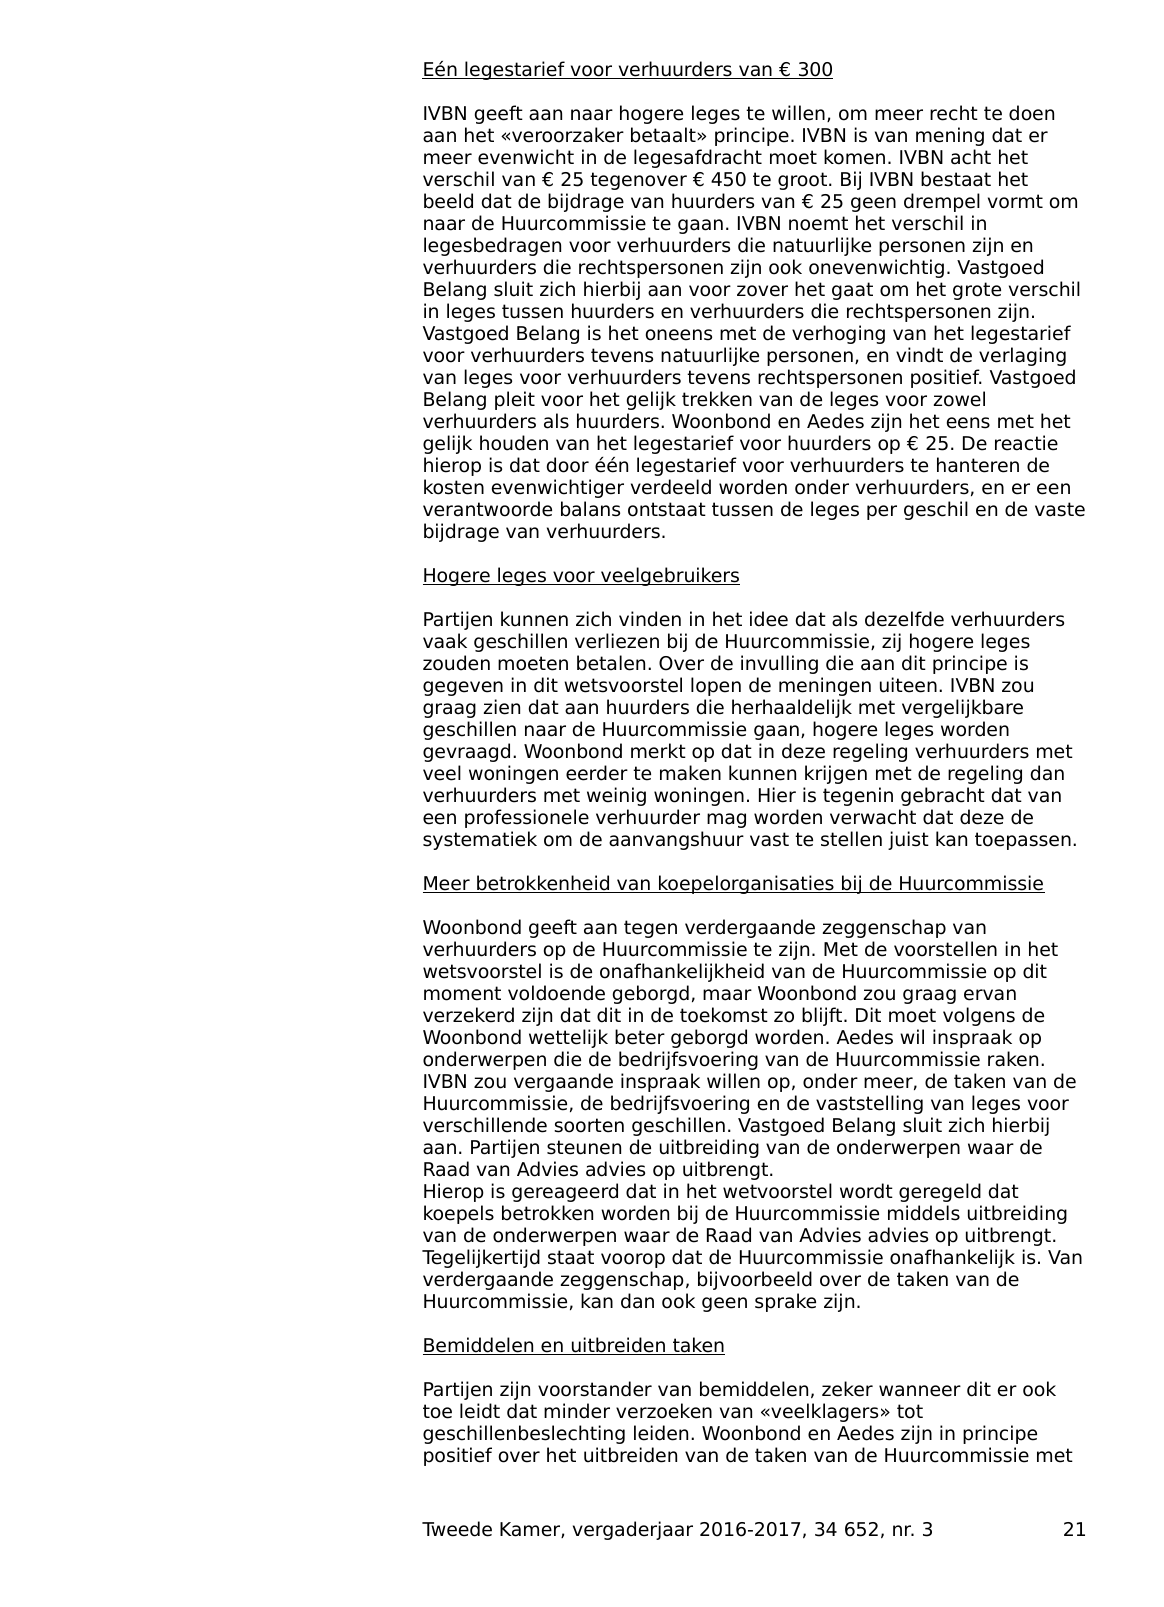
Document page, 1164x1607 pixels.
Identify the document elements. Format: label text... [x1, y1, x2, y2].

subtitle Bemiddelen en uitbreiden taken [422, 1335, 1087, 1357]
text Woonbond geeft aan tegen verdergaande zeggenschap van verhuurders op de Huurcommissie te zijn. Met de voorstellen in het wetsvoorstel is de onafhankelijkheid van de Huurcommissie op dit moment voldoende geborgd, maar Woonbond zou graag ervan verzekerd zijn dat dit in de toekomst zo blijft. Dit moet volgens de Woonbond wettelijk beter geborgd worden. Aedes wil inspraak op onderwerpen die de bedrijfsvoering van de Huurcommissie raken. IVBN zou vergaande inspraak willen op, onder meer, de taken van de Huurcommissie, de bedrijfsvoering en de vaststelling van leges voor verschillende soorten geschillen. Vastgoed Belang sluit zich hierbij aan. Partijen steunen de uitbreiding van de onderwerpen waar de Raad van Advies advies op uitbrengt. [422, 917, 1087, 1181]
subtitle Hogere leges voor veelgebruikers [422, 565, 1087, 587]
subtitle Meer betrokkenheid van koepelorganisaties bij de Huurcommissie [422, 873, 1087, 895]
text Partijen zijn voorstander van bemiddelen, zeker wanneer dit er ook toe leidt dat minder verzoeken van «veelklagers» tot geschillenbeslechting leiden. Woonbond en Aedes zijn in principe positief over het uitbreiden van de taken van de Huurcommissie met [422, 1379, 1087, 1467]
text IVBN geeft aan naar hogere leges te willen, om meer recht te doen aan het «veroorzaker betaalt» principe. IVBN is van mening dat er meer evenwicht in de legesafdracht moet komen. IVBN acht het verschil van € 25 tegenover € 450 te groot. Bij IVBN bestaat het beeld dat de bijdrage van huurders van € 25 geen drempel vormt om naar de Huurcommissie te gaan. IVBN noemt het verschil in legesbedragen voor verhuurders die natuurlijke personen zijn en verhuurders die rechtspersonen zijn ook onevenwichtig. Vastgoed Belang sluit zich hierbij aan voor zover het gaat om het grote verschil in leges tussen huurders en verhuurders die rechtspersonen zijn. Vastgoed Belang is het oneens met de verhoging van het legestarief voor verhuurders tevens natuurlijke personen, en vindt de verlaging van leges voor verhuurders tevens rechtspersonen positief. Vastgoed Belang pleit voor het gelijk trekken van de leges voor zowel verhuurders als huurders. Woonbond en Aedes zijn het eens met het gelijk houden van het legestarief voor huurders op € 25. De reactie hierop is dat door één legestarief voor verhuurders te hanteren de kosten evenwichtiger verdeeld worden onder verhuurders, en er een verantwoorde balans ontstaat tussen de leges per geschil en de vaste bijdrage van verhuurders. [422, 103, 1087, 543]
text Hierop is gereageerd dat in het wetvoorstel wordt geregeld dat koepels betrokken worden bij de Huurcommissie middels uitbreiding van de onderwerpen waar de Raad van Advies advies op uitbrengt. Tegelijkertijd staat voorop dat de Huurcommissie onafhankelijk is. Van verdergaande zeggenschap, bijvoorbeeld over de taken van de Huurcommissie, kan dan ook geen sprake zijn. [422, 1181, 1087, 1313]
subtitle Eén legestarief voor verhuurders van € 300 [422, 59, 1087, 81]
text Partijen kunnen zich vinden in het idee dat als dezelfde verhuurders vaak geschillen verliezen bij de Huurcommissie, zij hogere leges zouden moeten betalen. Over de invulling die aan dit principe is gegeven in dit wetsvoorstel lopen de meningen uiteen. IVBN zou graag zien dat aan huurders die herhaaldelijk met vergelijkbare geschillen naar de Huurcommissie gaan, hogere leges worden gevraagd. Woonbond merkt op dat in deze regeling verhuurders met veel woningen eerder te maken kunnen krijgen met de regeling dan verhuurders met weinig woningen. Hier is tegenin gebracht dat van een professionele verhuurder mag worden verwacht dat deze de systematiek om de aanvangshuur vast te stellen juist kan toepassen. [422, 609, 1087, 851]
